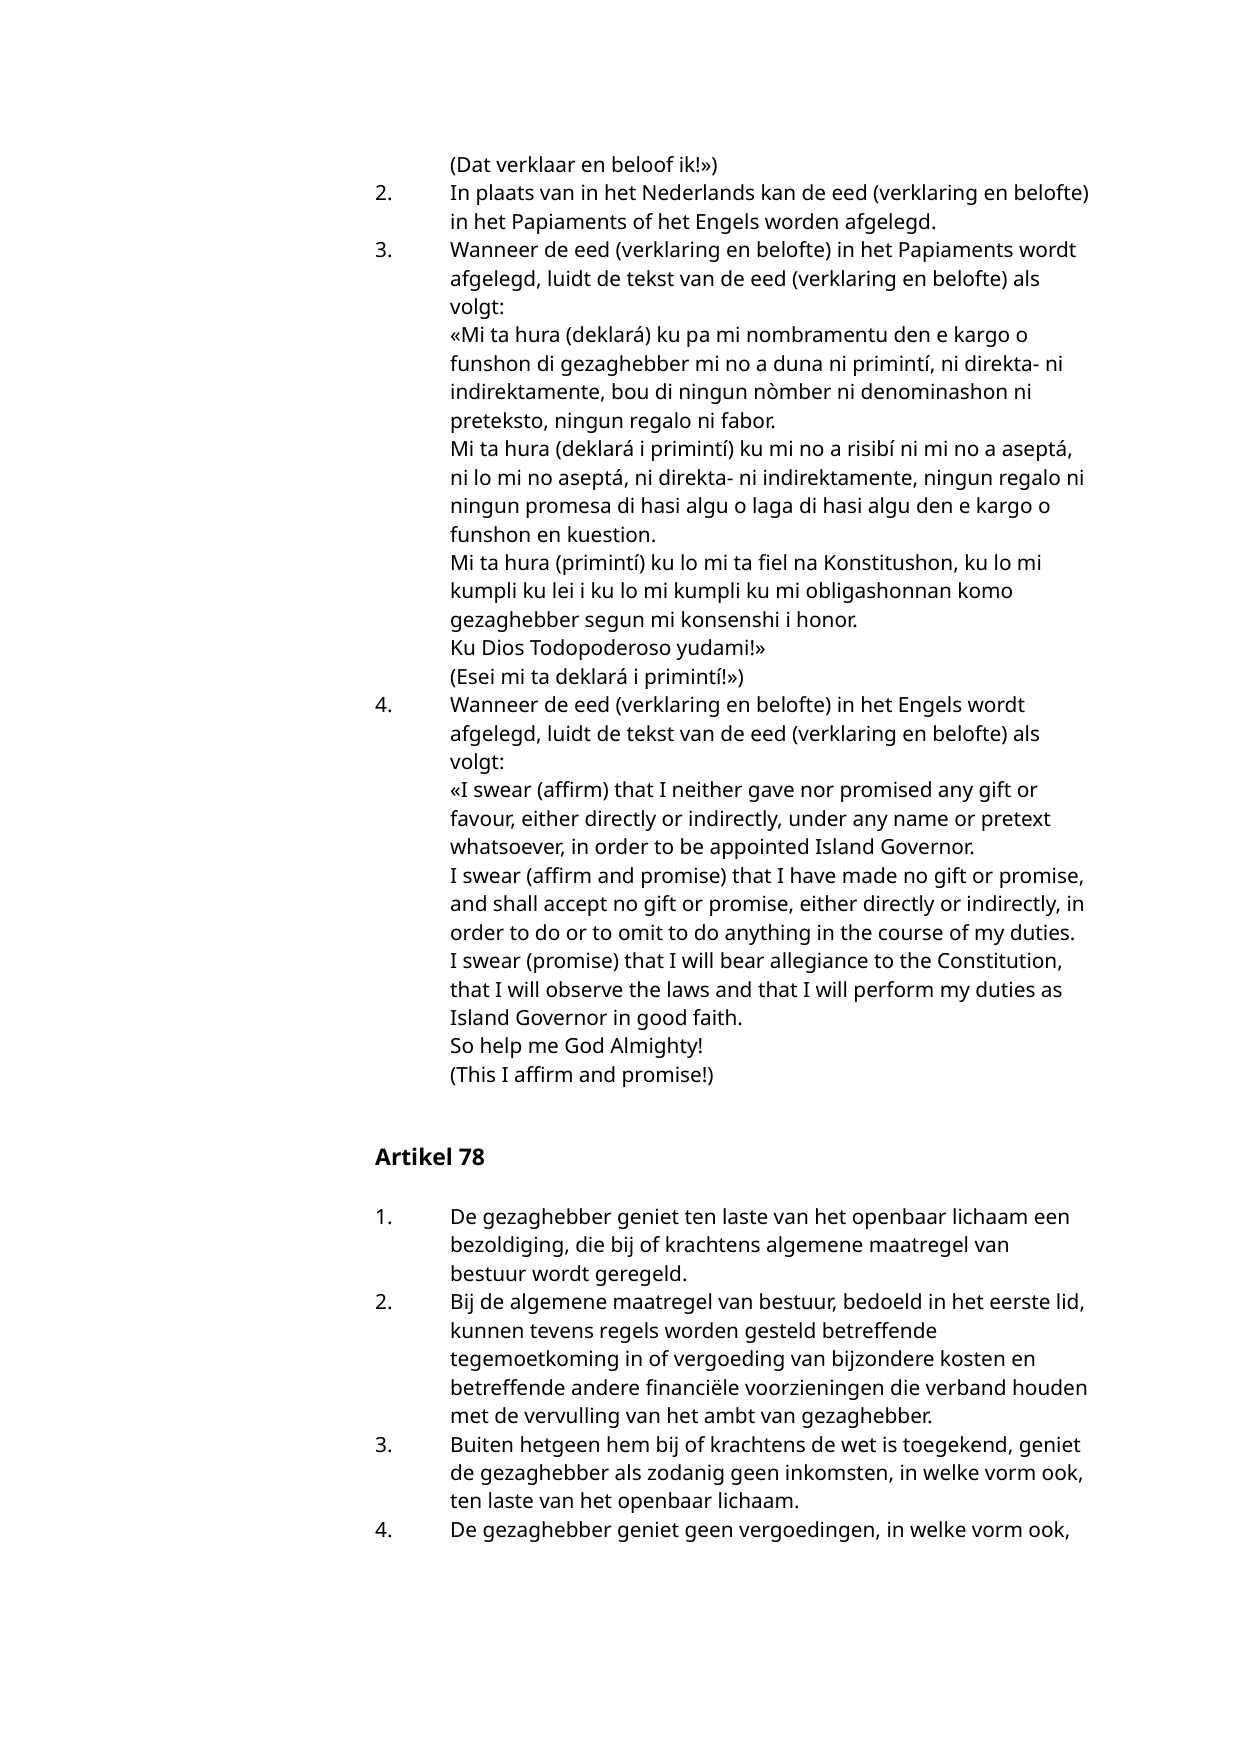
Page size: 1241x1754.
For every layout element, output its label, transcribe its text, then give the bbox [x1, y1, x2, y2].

list In plaats van in het Nederlands kan de eed (verklaring en belofte) in het Papiaments of het Engels worden afgelegd. [375, 178, 1090, 235]
list Buiten hetgeen hem bij of krachtens de wet is toegekend, geniet de gezaghebber als zodanig geen inkomsten, in welke vorm ook, ten laste van het openbaar lichaam. [375, 1430, 1090, 1515]
list (Dat verklaar en beloof ik!») [375, 150, 1090, 178]
subtitle Artikel 78 [375, 1141, 1090, 1172]
list Mi ta hura (deklará i primintí) ku mi no a risibí ni mi no a aseptá, ni lo mi no aseptá, ni direkta- ni indirektamente, ningun regalo ni ningun promesa di hasi algu o laga di hasi algu den e kargo o funshon en kuestion. [375, 434, 1090, 548]
list (Esei mi ta deklará i primintí!») [375, 662, 1090, 690]
list De gezaghebber geniet ten laste van het openbaar lichaam een bezoldiging, die bij of krachtens algemene maatregel van bestuur wordt geregeld. [375, 1202, 1090, 1287]
list «Mi ta hura (deklará) ku pa mi nombramentu den e kargo o funshon di gezaghebber mi no a duna ni primintí, ni direkta- ni indirektamente, bou di ningun nòmber ni denominashon ni preteksto, ningun regalo ni fabor. [375, 321, 1090, 434]
list Bij de algemene maatregel van bestuur, bedoeld in het eerste lid, kunnen tevens regels worden gesteld betreffende tegemoetkoming in of vergoeding van bijzondere kosten en betreffende andere financiële voorzieningen die verband houden met de vervulling van het ambt van gezaghebber. [375, 1287, 1090, 1430]
list De gezaghebber geniet geen vergoedingen, in welke vorm ook, [375, 1515, 1090, 1543]
list (This I affirm and promise!) [375, 1060, 1090, 1088]
list I swear (promise) that I will bear allegiance to the Constitution, that I will observe the laws and that I will perform my duties as Island Governor in good faith. [375, 946, 1090, 1032]
list So help me God Almighty! [375, 1032, 1090, 1060]
list Mi ta hura (primintí) ku lo mi ta fiel na Konstitushon, ku lo mi kumpli ku lei i ku lo mi kumpli ku mi obligashonnan komo gezaghebber segun mi konsenshi i honor. [375, 548, 1090, 633]
list Ku Dios Todopoderoso yudami!» [375, 633, 1090, 662]
list «I swear (affirm) that I neither gave nor promised any gift or favour, either directly or indirectly, under any name or pretext whatsoever, in order to be appointed Island Governor. [375, 776, 1090, 861]
list Wanneer de eed (verklaring en belofte) in het Engels wordt afgelegd, luidt de tekst van de eed (verklaring en belofte) als volgt: [375, 690, 1090, 776]
list I swear (affirm and promise) that I have made no gift or promise, and shall accept no gift or promise, either directly or indirectly, in order to do or to omit to do anything in the course of my duties. [375, 861, 1090, 946]
list Wanneer de eed (verklaring en belofte) in het Papiaments wordt afgelegd, luidt de tekst van de eed (verklaring en belofte) als volgt: [375, 235, 1090, 321]
